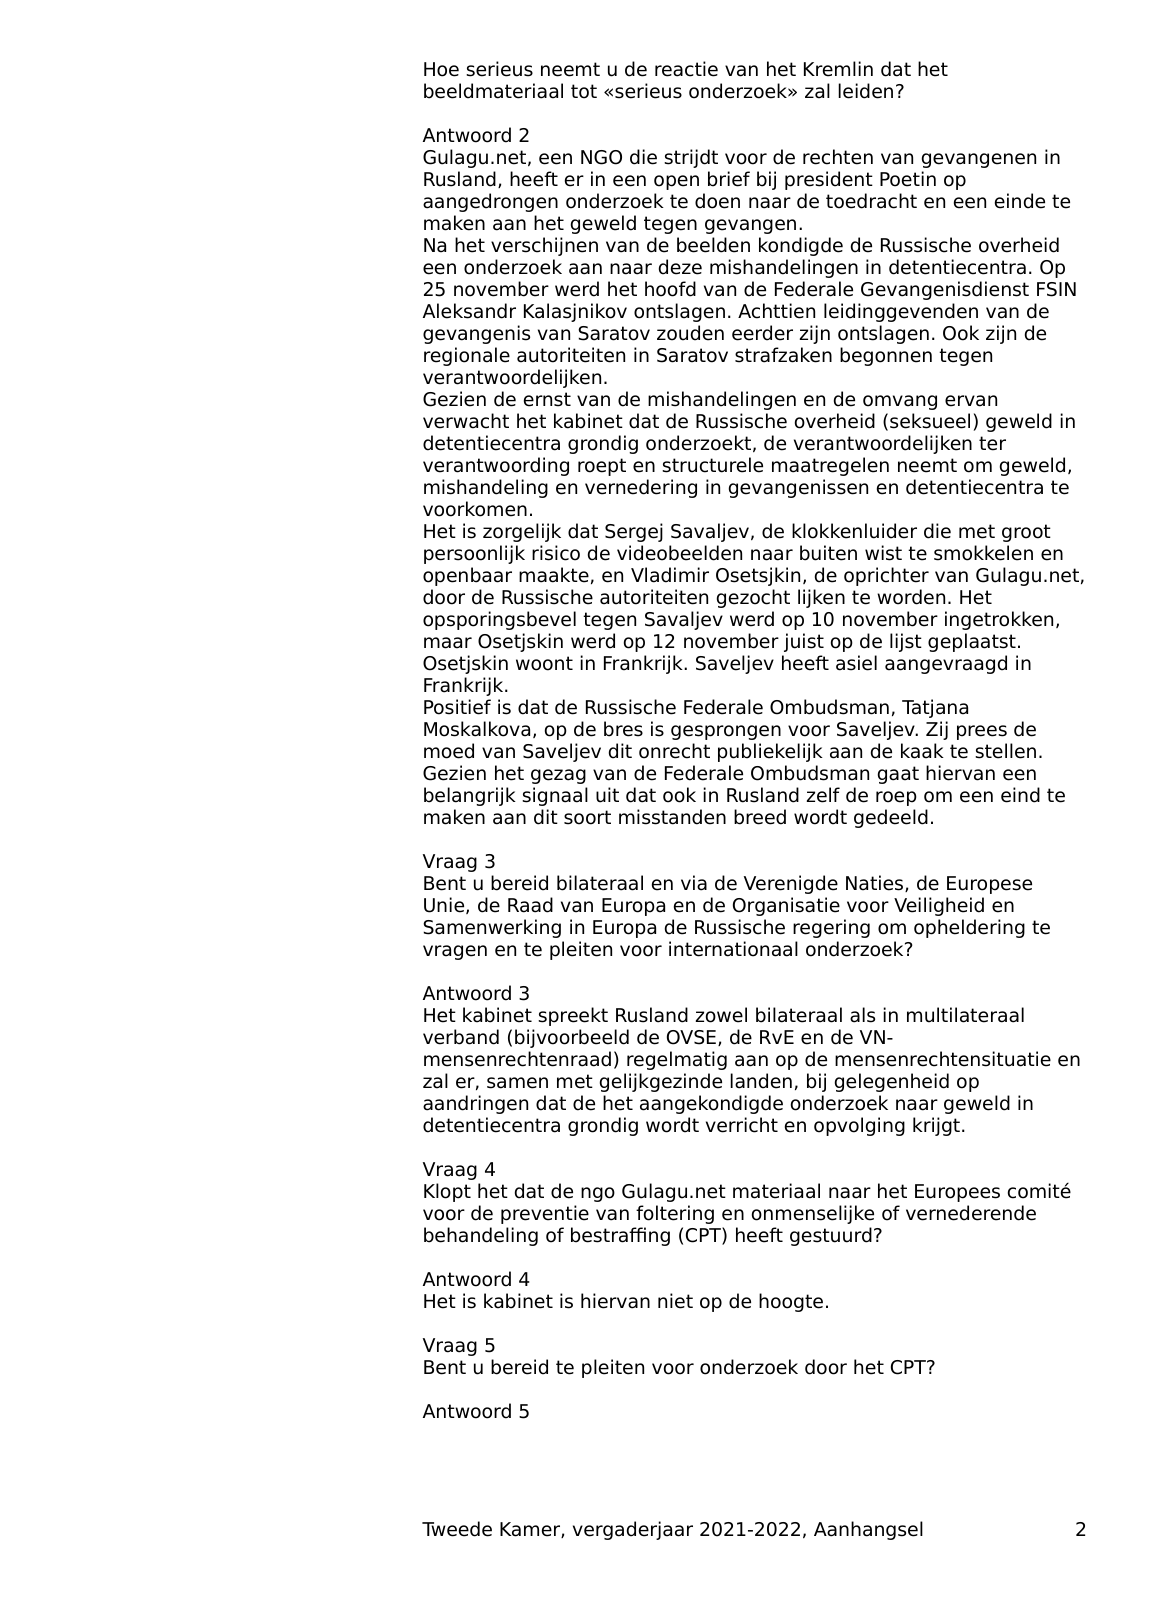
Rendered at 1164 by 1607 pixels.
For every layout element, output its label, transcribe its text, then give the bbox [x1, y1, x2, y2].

text Vraag 5 [422, 1335, 1087, 1357]
text Het kabinet spreekt Rusland zowel bilateraal als in multilateraal verband (bijvoorbeeld de OVSE, de RvE en de VN-mensenrechtenraad) regelmatig aan op de mensenrechtensituatie en zal er, samen met gelijkgezinde landen, bij gelegenheid op aandringen dat de het aangekondigde onderzoek naar geweld in detentiecentra grondig wordt verricht en opvolging krijgt. [422, 1005, 1087, 1137]
text Antwoord 4 [422, 1269, 1087, 1291]
text Antwoord 3 [422, 983, 1087, 1005]
text Hoe serieus neemt u de reactie van het Kremlin dat het beeldmateriaal tot «serieus onderzoek» zal leiden? [422, 59, 1087, 103]
text Het is kabinet is hiervan niet op de hoogte. [422, 1291, 1087, 1313]
text Klopt het dat de ngo Gulagu.net materiaal naar het Europees comité voor de preventie van foltering en onmenselijke of vernederende behandeling of bestraffing (CPT) heeft gestuurd? [422, 1181, 1087, 1247]
text Na het verschijnen van de beelden kondigde de Russische overheid een onderzoek aan naar deze mishandelingen in detentiecentra. Op 25 november werd het hoofd van de Federale Gevangenisdienst FSIN Aleksandr Kalasjnikov ontslagen. Achttien leidinggevenden van de gevangenis van Saratov zouden eerder zijn ontslagen. Ook zijn de regionale autoriteiten in Saratov strafzaken begonnen tegen verantwoordelijken. [422, 235, 1087, 389]
text Gulagu.net, een NGO die strijdt voor de rechten van gevangenen in Rusland, heeft er in een open brief bij president Poetin op aangedrongen onderzoek te doen naar de toedracht en een einde te maken aan het geweld tegen gevangen. [422, 147, 1087, 235]
text Bent u bereid te pleiten voor onderzoek door het CPT? [422, 1357, 1087, 1379]
text Positief is dat de Russische Federale Ombudsman, Tatjana Moskalkova, op de bres is gesprongen voor Saveljev. Zij prees de moed van Saveljev dit onrecht publiekelijk aan de kaak te stellen. Gezien het gezag van de Federale Ombudsman gaat hiervan een belangrijk signaal uit dat ook in Rusland zelf de roep om een eind te maken aan dit soort misstanden breed wordt gedeeld. [422, 697, 1087, 828]
text Antwoord 2 [422, 125, 1087, 147]
text Gezien de ernst van de mishandelingen en de omvang ervan verwacht het kabinet dat de Russische overheid (seksueel) geweld in detentiecentra grondig onderzoekt, de verantwoordelijken ter verantwoording roept en structurele maatregelen neemt om geweld, mishandeling en vernedering in gevangenissen en detentiecentra te voorkomen. [422, 389, 1087, 521]
text Vraag 3 [422, 851, 1087, 873]
text Het is zorgelijk dat Sergej Savaljev, de klokkenluider die met groot persoonlijk risico de videobeelden naar buiten wist te smokkelen en openbaar maakte, en Vladimir Osetsjkin, de oprichter van Gulagu.net, door de Russische autoriteiten gezocht lijken te worden. Het opsporingsbevel tegen Savaljev werd op 10 november ingetrokken, maar Osetjskin werd op 12 november juist op de lijst geplaatst. Osetjskin woont in Frankrijk. Saveljev heeft asiel aangevraagd in Frankrijk. [422, 521, 1087, 697]
text Vraag 4 [422, 1159, 1087, 1181]
text Bent u bereid bilateraal en via de Verenigde Naties, de Europese Unie, de Raad van Europa en de Organisatie voor Veiligheid en Samenwerking in Europa de Russische regering om opheldering te vragen en te pleiten voor internationaal onderzoek? [422, 873, 1087, 961]
text Antwoord 5 [422, 1401, 1087, 1423]
